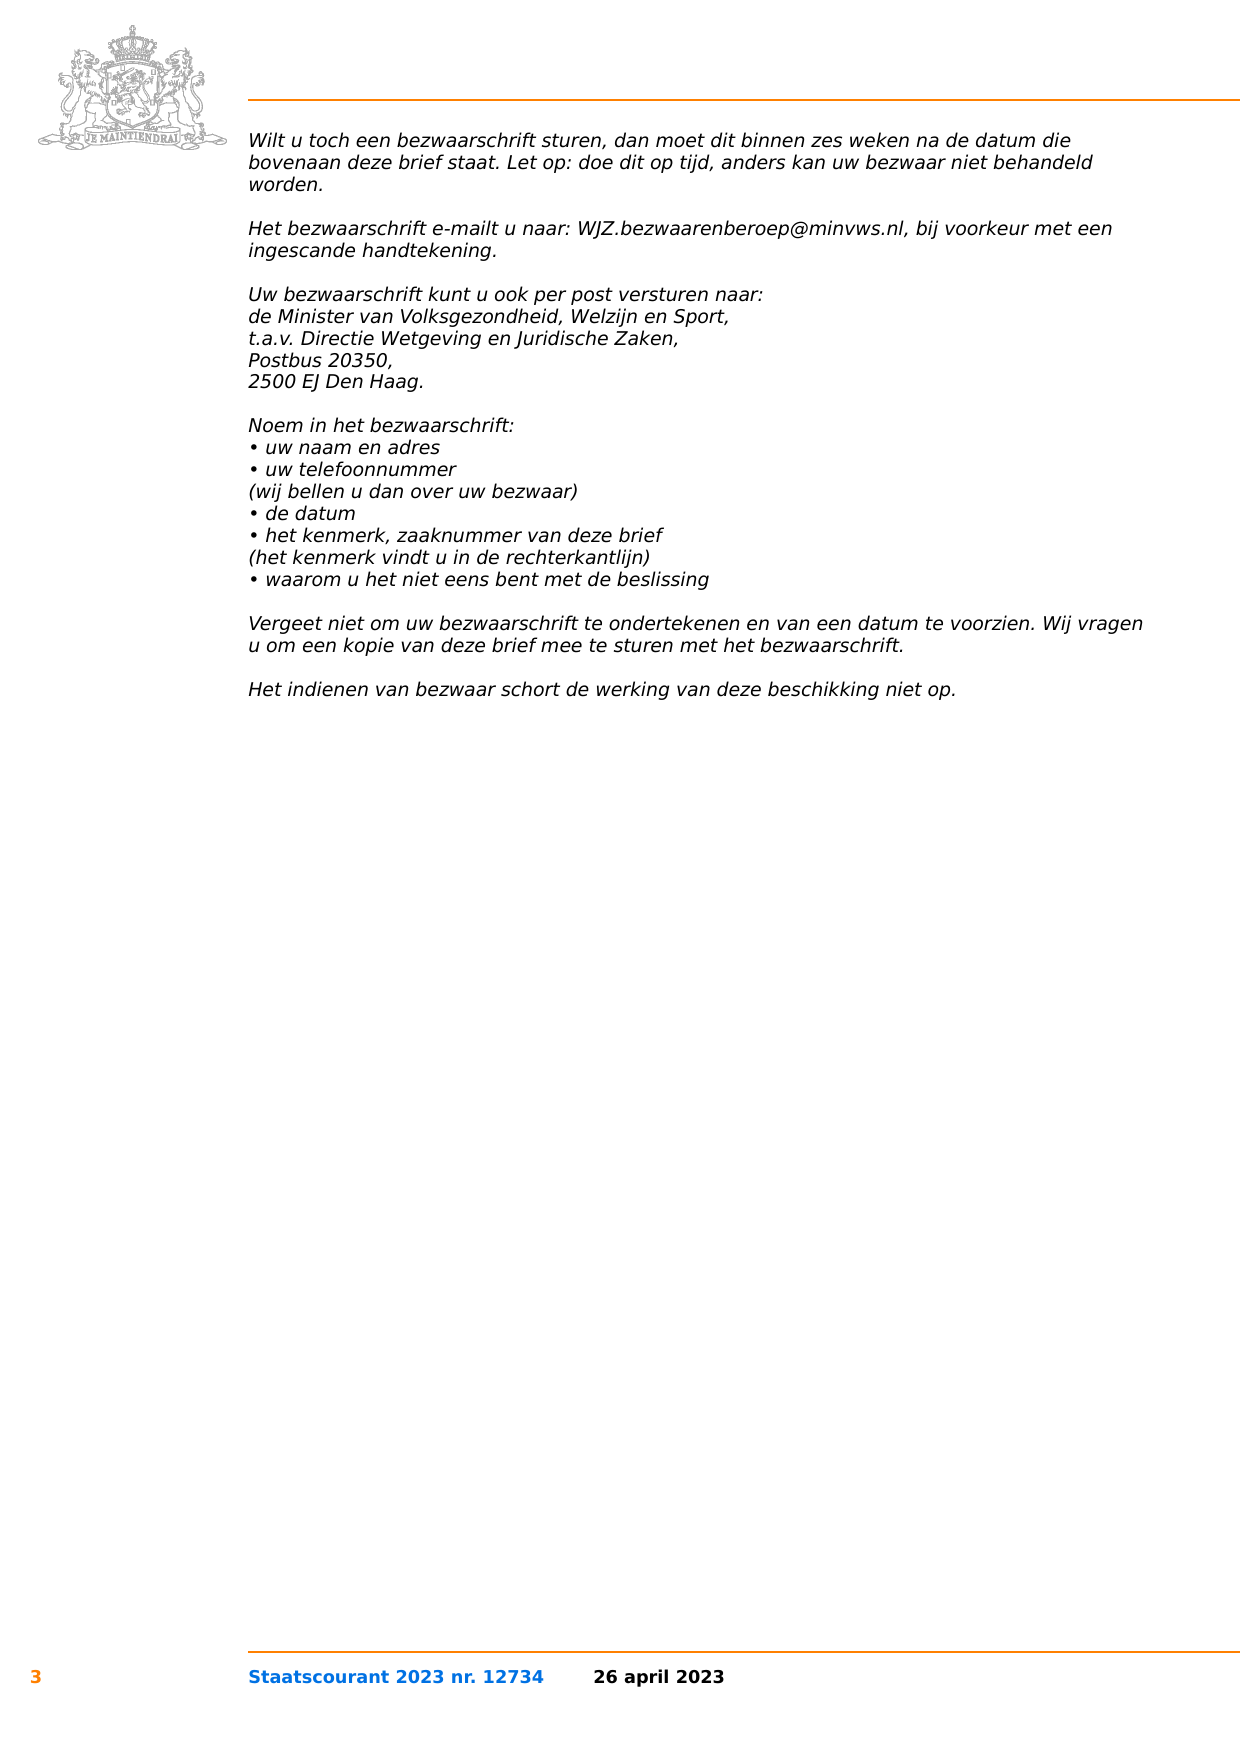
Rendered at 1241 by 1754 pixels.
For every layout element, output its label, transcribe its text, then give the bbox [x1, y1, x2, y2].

text t.a.v. Directie Wetgeving en Juridische Zaken, [248, 327, 1163, 349]
text (wij bellen u dan over uw bezwaar) [248, 481, 1163, 503]
text • uw naam en adres [248, 437, 1163, 459]
text Noem in het bezwaarschrift: [248, 415, 1163, 437]
text • de datum [248, 503, 1163, 525]
text Uw bezwaarschrift kunt u ook per post versturen naar: [248, 283, 1163, 306]
text Wilt u toch een bezwaarschrift sturen, dan moet dit binnen zes weken na de datum die bovenaan deze brief staat. Let op: doe dit op tijd, anders kan uw bezwaar niet behandeld worden. [248, 130, 1163, 196]
text • uw telefoonnummer [248, 459, 1163, 481]
text • het kenmerk, zaaknummer van deze brief [248, 525, 1163, 547]
text Postbus 20350, [248, 349, 1163, 371]
picture [38, 25, 227, 150]
text 2500 EJ Den Haag. [248, 371, 1163, 393]
text de Minister van Volksgezondheid, Welzijn en Sport, [248, 306, 1163, 327]
text Vergeet niet om uw bezwaarschrift te ondertekenen en van een datum te voorzien. Wij vragen u om een kopie van deze brief mee te sturen met het bezwaarschrift. [248, 613, 1163, 657]
text • waarom u het niet eens bent met de beslissing [248, 569, 1163, 591]
text Het bezwaarschrift e-mailt u naar: WJZ.bezwaarenberoep@minvws.nl, bij voorkeur met een ingescande handtekening. [248, 218, 1163, 262]
text Het indienen van bezwaar schort de werking van deze beschikking niet op. [248, 679, 1163, 701]
text (het kenmerk vindt u in de rechterkantlijn) [248, 547, 1163, 569]
